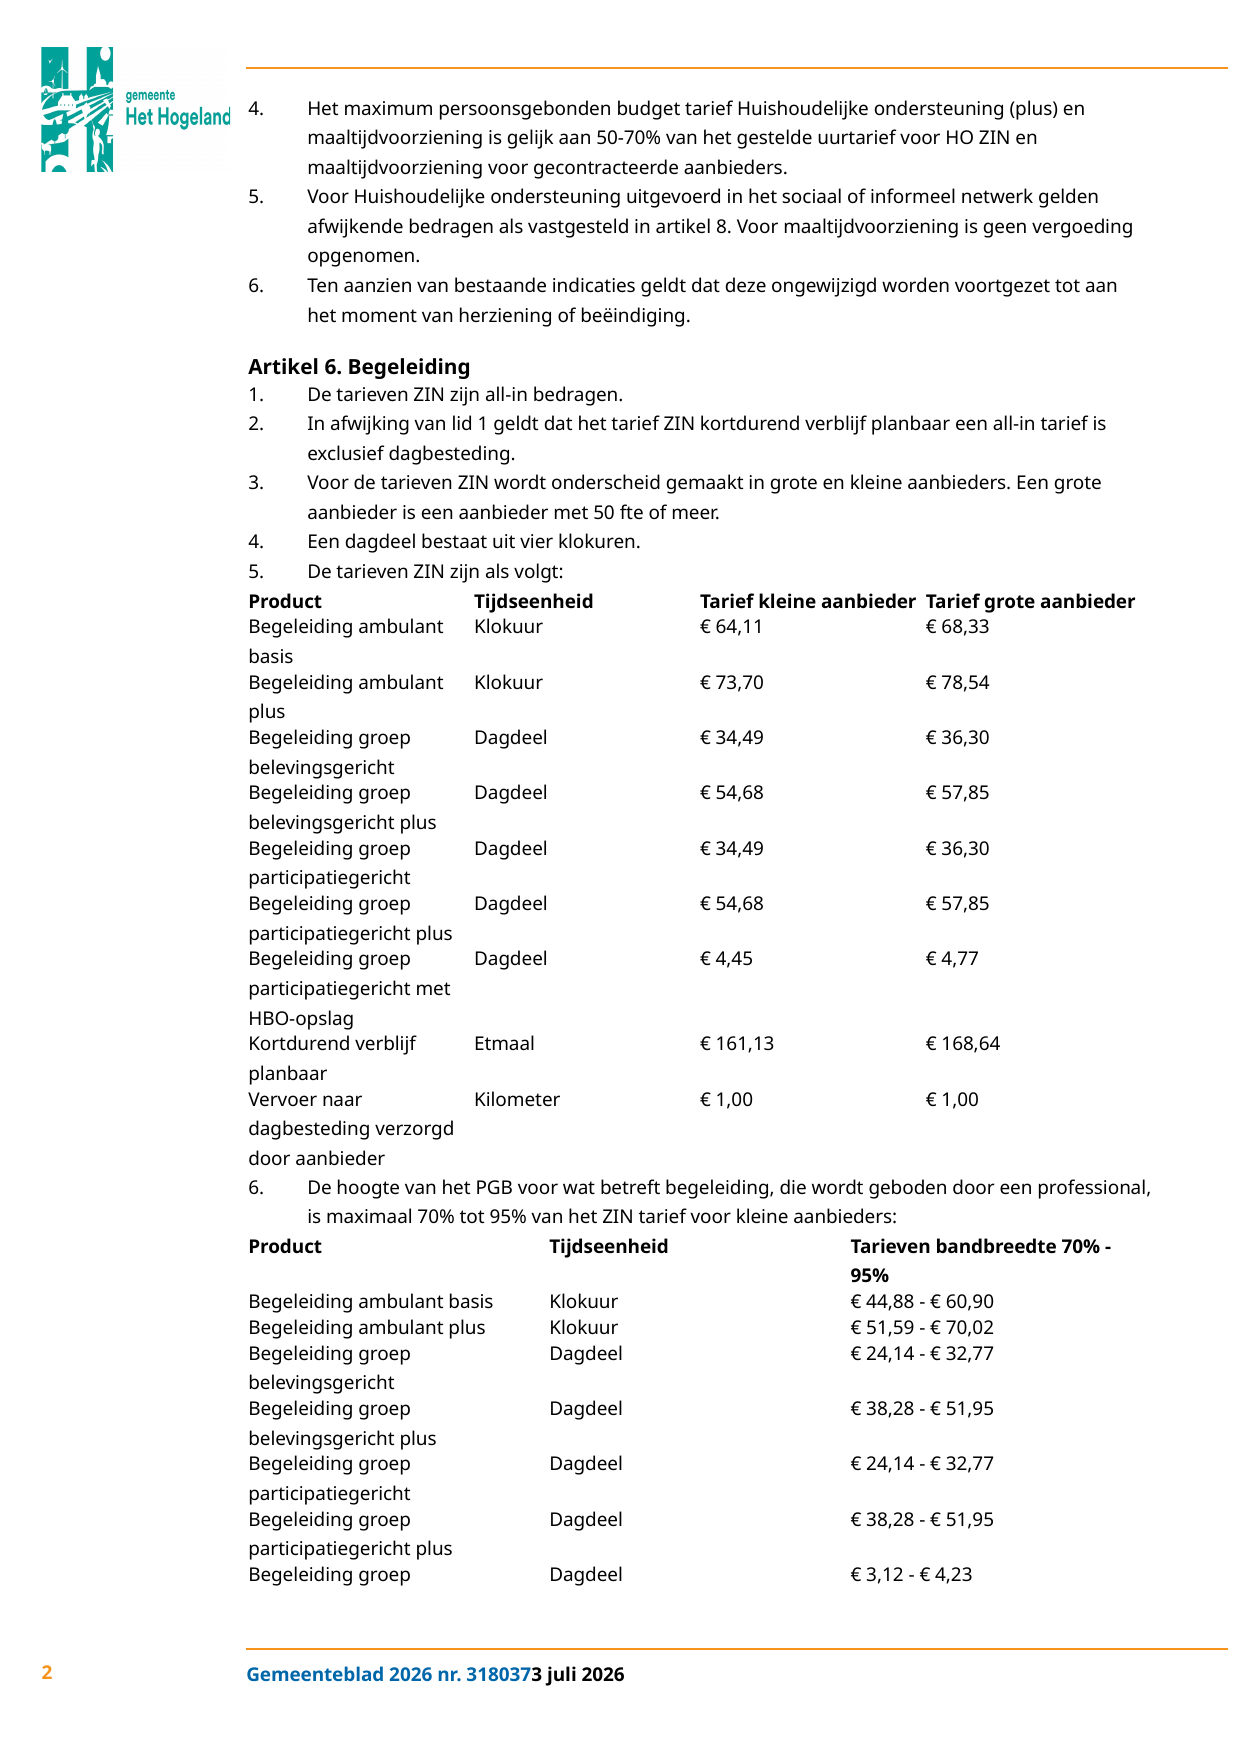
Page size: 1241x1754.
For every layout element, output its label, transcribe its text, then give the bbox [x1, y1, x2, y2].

table_cell Begeleiding groep belevingsgericht [248, 724, 474, 779]
table_cell Begeleiding ambulant plus [248, 669, 474, 724]
list Het maximum persoonsgebonden budget tarief Huishoudelijke ondersteuning (plus) en maaltijdvoorziening is gelijk aan 50-70% van het gestelde uurtarief voor HO ZIN en maaltijdvoorziening voor gecontracteerde aanbieders. [248, 95, 1152, 180]
table_cell Begeleiding groep [248, 1561, 549, 1587]
table_cell € 78,54 [926, 669, 1152, 724]
table_cell € 51,59 - € 70,02 [850, 1314, 1152, 1340]
table_cell € 24,14 - € 32,77 [850, 1340, 1152, 1395]
table_cell Dagdeel [474, 835, 700, 890]
table_cell € 54,68 [700, 890, 926, 946]
table_cell € 4,45 [700, 946, 926, 1030]
list De tarieven ZIN zijn als volgt: [248, 558, 1152, 584]
list Voor de tarieven ZIN wordt onderscheid gemaakt in grote en kleine aanbieders. Een grote aanbieder is een aanbieder met 50 fte of meer. [248, 469, 1152, 525]
list Voor Huishoudelijke ondersteuning uitgevoerd in het sociaal of informeel netwerk gelden afwijkende bedragen als vastgesteld in artikel 8. Voor maaltijdvoorziening is geen vergoeding opgenomen. [248, 183, 1152, 268]
list In afwijking van lid 1 geldt dat het tarief ZIN kortdurend verblijf planbaar een all-in tarief is exclusief dagbesteding. [248, 410, 1152, 466]
list De tarieven ZIN zijn all-in bedragen. [248, 381, 1152, 406]
table_header Tarief grote aanbieder [926, 588, 1152, 614]
table_cell Dagdeel [549, 1561, 850, 1587]
table_cell Etmaal [474, 1030, 700, 1086]
table_cell Begeleiding groep participatiegericht plus [248, 890, 474, 946]
table_cell € 161,13 [700, 1030, 926, 1086]
table_cell Dagdeel [549, 1395, 850, 1451]
table_cell Begeleiding ambulant plus [248, 1314, 549, 1340]
table_cell Dagdeel [474, 890, 700, 946]
table_cell Dagdeel [549, 1451, 850, 1506]
table_cell Begeleiding groep participatiegericht [248, 835, 474, 890]
table_cell Begeleiding ambulant basis [248, 1289, 549, 1314]
table_cell Begeleiding groep belevingsgericht plus [248, 1395, 549, 1451]
table_cell € 64,11 [700, 614, 926, 669]
table_header Product [248, 588, 474, 614]
table_cell € 1,00 [700, 1086, 926, 1171]
table_header Tijdseenheid [549, 1233, 850, 1288]
table_cell € 57,85 [926, 780, 1152, 835]
table_cell € 36,30 [926, 835, 1152, 890]
table_cell Kortdurend verblijf planbaar [248, 1030, 474, 1086]
picture [41, 47, 231, 172]
table_cell € 4,77 [926, 946, 1152, 1030]
table_cell € 68,33 [926, 614, 1152, 669]
table_cell € 168,64 [926, 1030, 1152, 1086]
table_cell Begeleiding groep participatiegericht [248, 1451, 549, 1506]
text Artikel 6. Begeleiding [248, 352, 1152, 381]
table_cell Dagdeel [474, 780, 700, 835]
table_cell Dagdeel [474, 724, 700, 779]
table_cell Kilometer [474, 1086, 700, 1171]
table_cell Begeleiding groep belevingsgericht plus [248, 780, 474, 835]
table_cell € 38,28 - € 51,95 [850, 1506, 1152, 1561]
table_cell € 34,49 [700, 724, 926, 779]
table_cell Dagdeel [474, 946, 700, 1030]
table_cell € 54,68 [700, 780, 926, 835]
table_cell € 38,28 - € 51,95 [850, 1395, 1152, 1451]
table_header Tarieven bandbreedte 70% - 95% [850, 1233, 1152, 1288]
table_header Product [248, 1233, 549, 1288]
list Een dagdeel bestaat uit vier klokuren. [248, 529, 1152, 554]
table_cell Begeleiding groep participatiegericht plus [248, 1506, 549, 1561]
list De hoogte van het PGB voor wat betreft begeleiding, die wordt geboden door een professional, is maximaal 70% tot 95% van het ZIN tarief voor kleine aanbieders: [248, 1174, 1152, 1229]
table_cell Begeleiding groep participatiegericht met HBO-opslag [248, 946, 474, 1030]
table_cell € 1,00 [926, 1086, 1152, 1171]
table_cell Klokuur [549, 1314, 850, 1340]
table_cell € 57,85 [926, 890, 1152, 946]
table_cell € 44,88 - € 60,90 [850, 1289, 1152, 1314]
list Ten aanzien van bestaande indicaties geldt dat deze ongewijzigd worden voortgezet tot aan het moment van herziening of beëindiging. [248, 272, 1152, 328]
table_cell Klokuur [549, 1289, 850, 1314]
table_cell Dagdeel [549, 1340, 850, 1395]
table_cell € 34,49 [700, 835, 926, 890]
table_header Tijdseenheid [474, 588, 700, 614]
table_cell Dagdeel [549, 1506, 850, 1561]
table_cell € 3,12 - € 4,23 [850, 1561, 1152, 1587]
table_cell Begeleiding ambulant basis [248, 614, 474, 669]
table_header Tarief kleine aanbieder [700, 588, 926, 614]
table_cell Klokuur [474, 669, 700, 724]
table_cell Begeleiding groep belevingsgericht [248, 1340, 549, 1395]
table_cell Klokuur [474, 614, 700, 669]
table_cell € 73,70 [700, 669, 926, 724]
table_cell Vervoer naar dagbesteding verzorgd door aanbieder [248, 1086, 474, 1171]
table_cell € 24,14 - € 32,77 [850, 1451, 1152, 1506]
table_cell € 36,30 [926, 724, 1152, 779]
